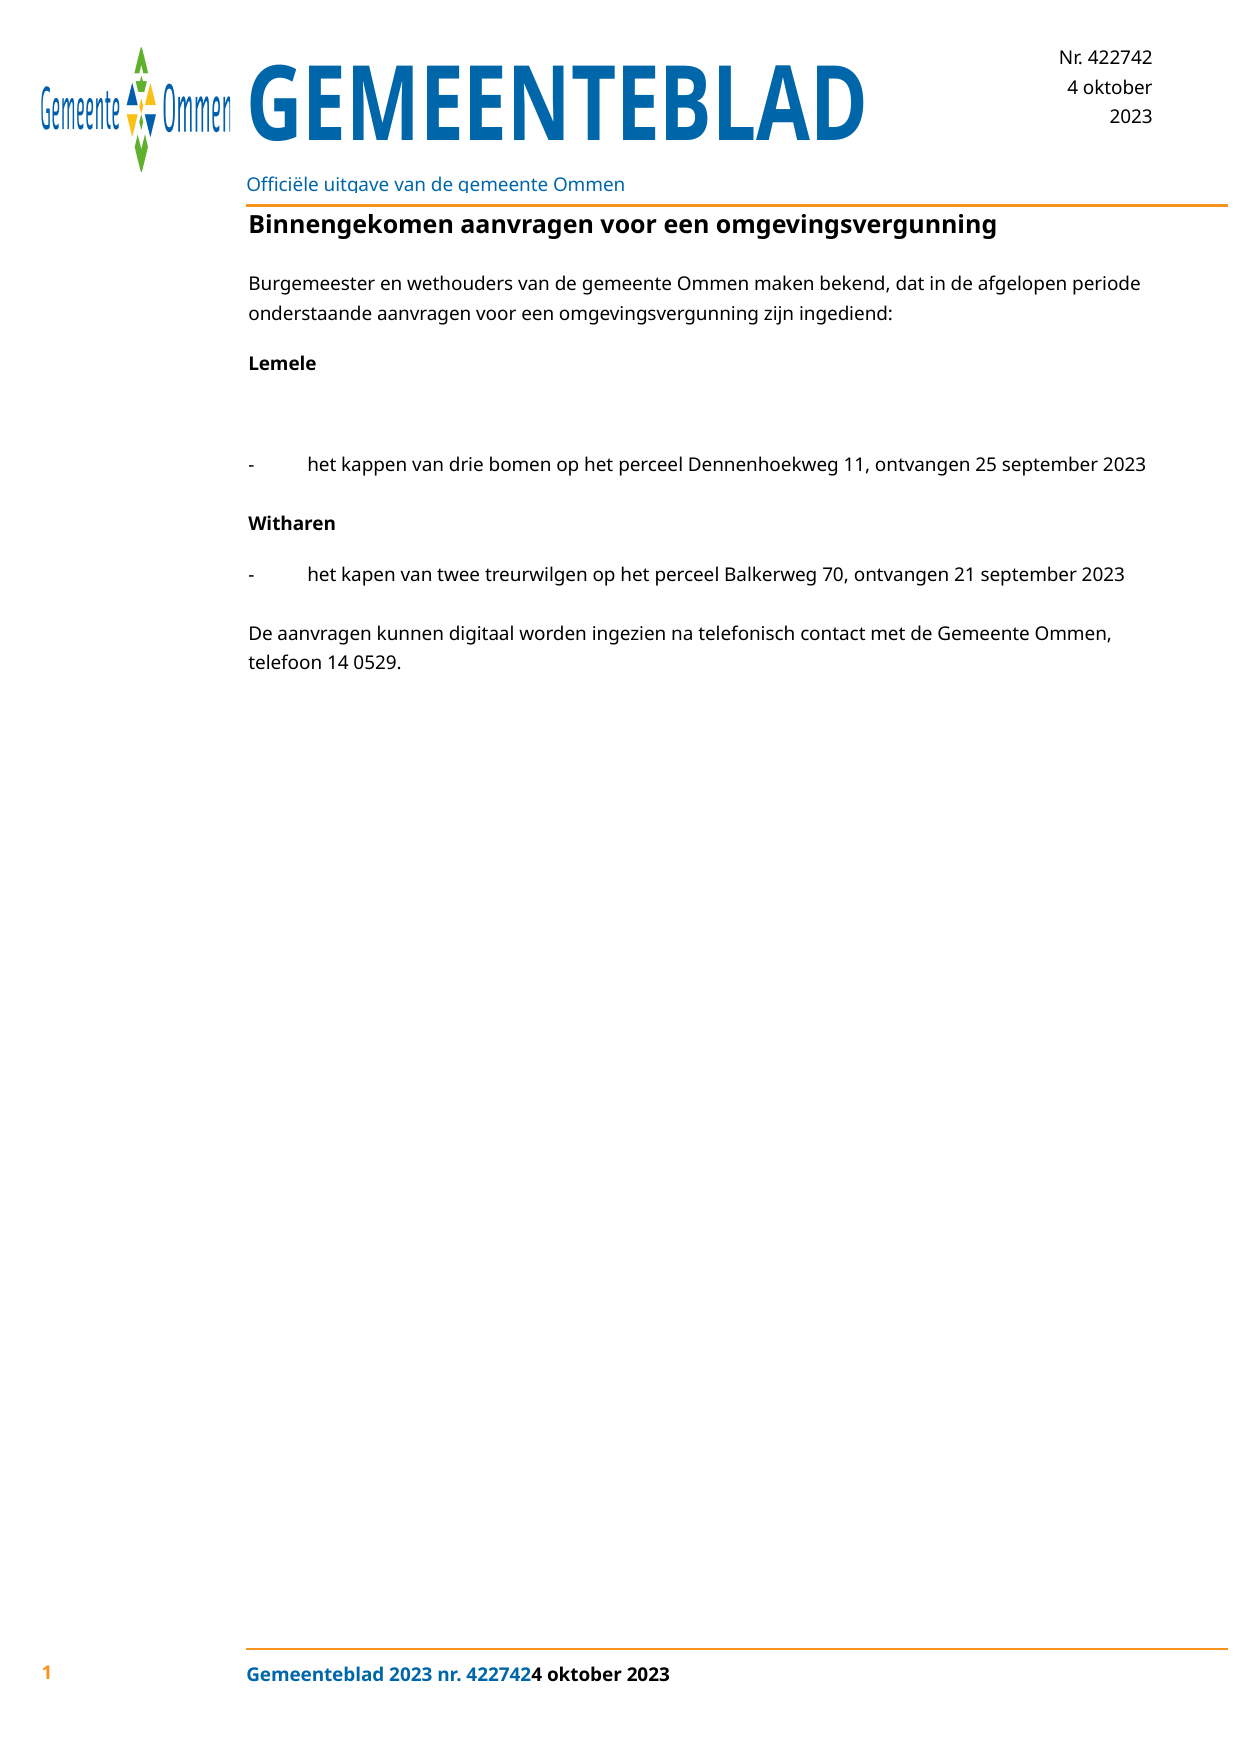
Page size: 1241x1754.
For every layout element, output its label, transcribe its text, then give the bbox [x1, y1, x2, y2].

list het kapen van twee treurwilgen op het perceel Balkerweg 70, ontvangen 21 september 2023 [248, 561, 1152, 586]
picture [41, 47, 231, 172]
list het kappen van drie bomen op het perceel Dennenhoekweg 11, ontvangen 25 september 2023 [248, 451, 1152, 477]
text De aanvragen kunnen digitaal worden ingezien na telefonisch contact met de Gemeente Ommen, telefoon 14 0529. [248, 620, 1152, 675]
text Lemele [248, 350, 1152, 376]
text Burgemeester en wethouders van de gemeente Ommen maken bekend, dat in de afgelopen periode onderstaande aanvragen voor een omgevingsvergunning zijn ingediend: [248, 270, 1152, 326]
text Binnengekomen aanvragen voor een omgevingsvergunning [248, 207, 1152, 241]
text Witharen [248, 510, 1152, 536]
